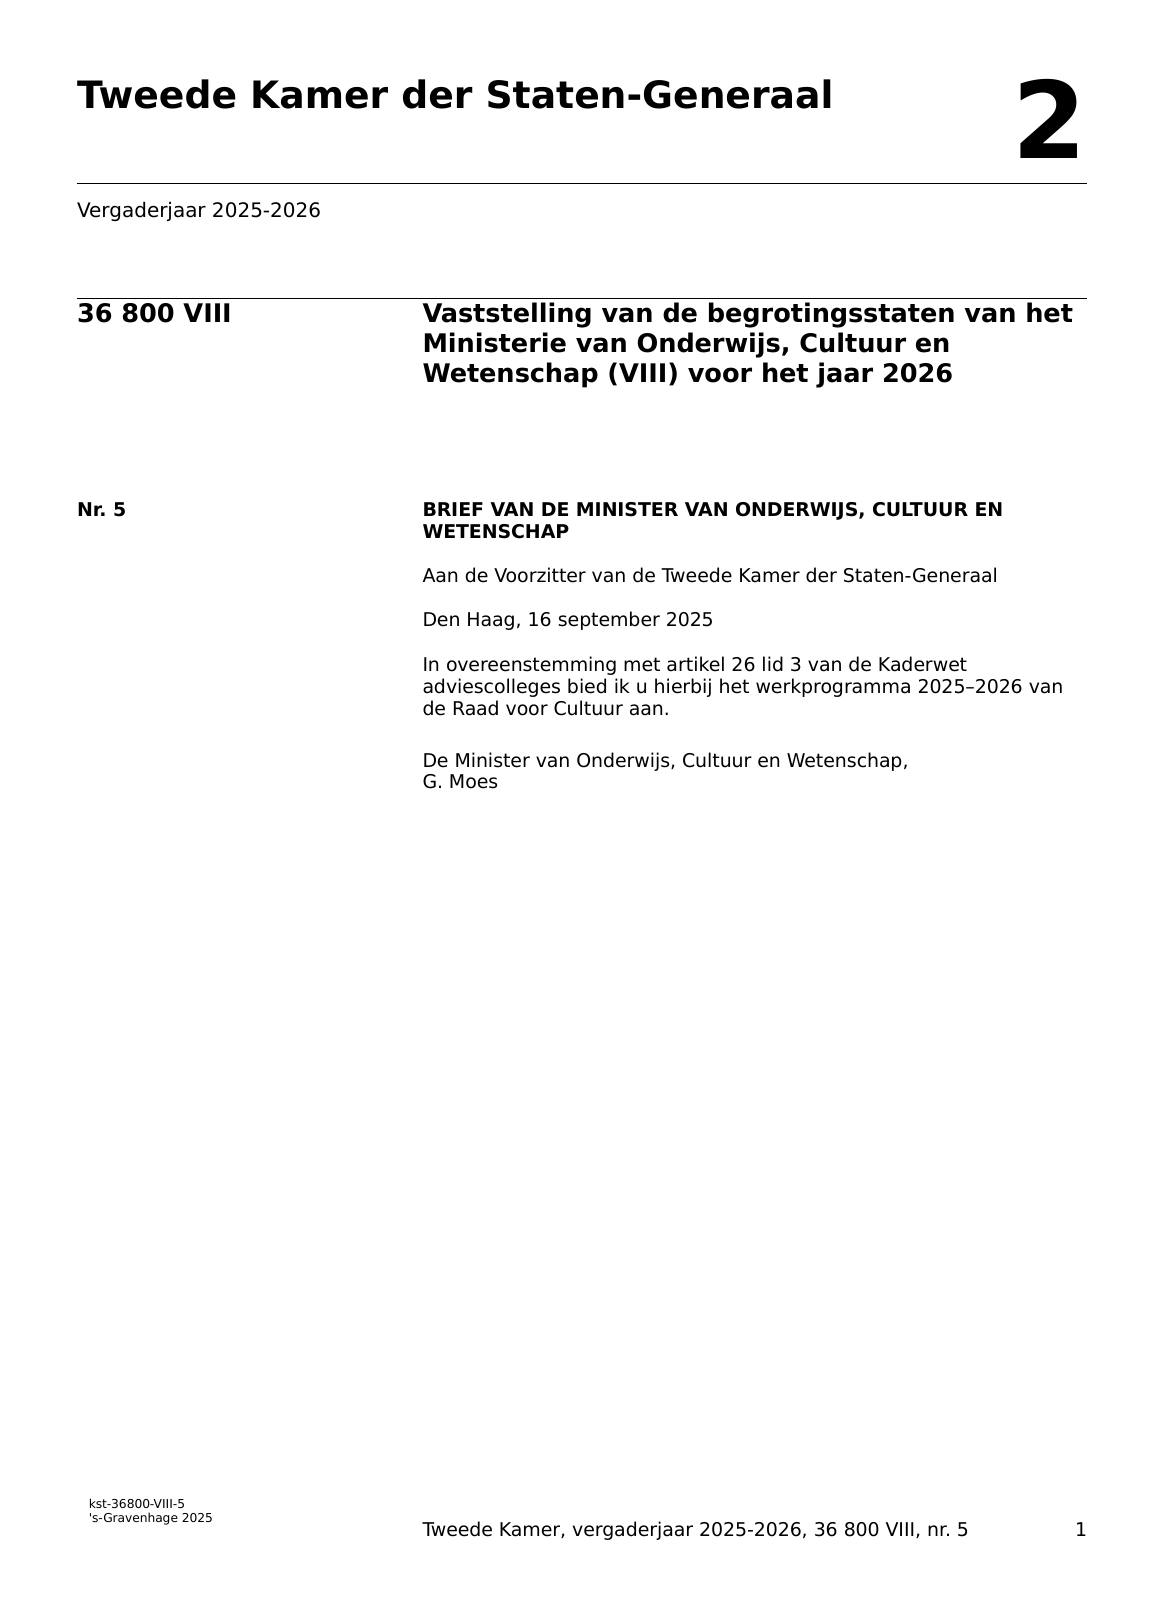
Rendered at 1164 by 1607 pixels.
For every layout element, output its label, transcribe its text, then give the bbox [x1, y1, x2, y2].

text Aan de Voorzitter van de Tweede Kamer der Staten-Generaal [422, 565, 1087, 587]
table_header 2 [886, 59, 1087, 183]
text Den Haag, 16 september 2025 [422, 609, 1087, 631]
text kst-36800-VIII-5 [88, 1497, 323, 1511]
subtitle 36 800 VIII Vaststelling van de begrotingsstaten van het Ministerie van Onderwijs, Cultuur en Wetenschap (VIII) voor het jaar 2026 [77, 299, 1087, 388]
subtitle Nr. 5 BRIEF VAN DE MINISTER VAN ONDERWIJS, CULTUUR EN WETENSCHAP [77, 499, 1087, 543]
text De Minister van Onderwijs, Cultuur en Wetenschap, G. Moes [422, 749, 1087, 793]
text In overeenstemming met artikel 26 lid 3 van de Kaderwet adviescolleges bied ik u hierbij het werkprogramma 2025–2026 van de Raad voor Cultuur aan. [422, 653, 1087, 719]
table_header Tweede Kamer der Staten-Generaal [77, 59, 886, 183]
table_cell Vergaderjaar 2025-2026 [77, 184, 1087, 298]
text 's-Gravenhage 2025 [88, 1511, 323, 1525]
